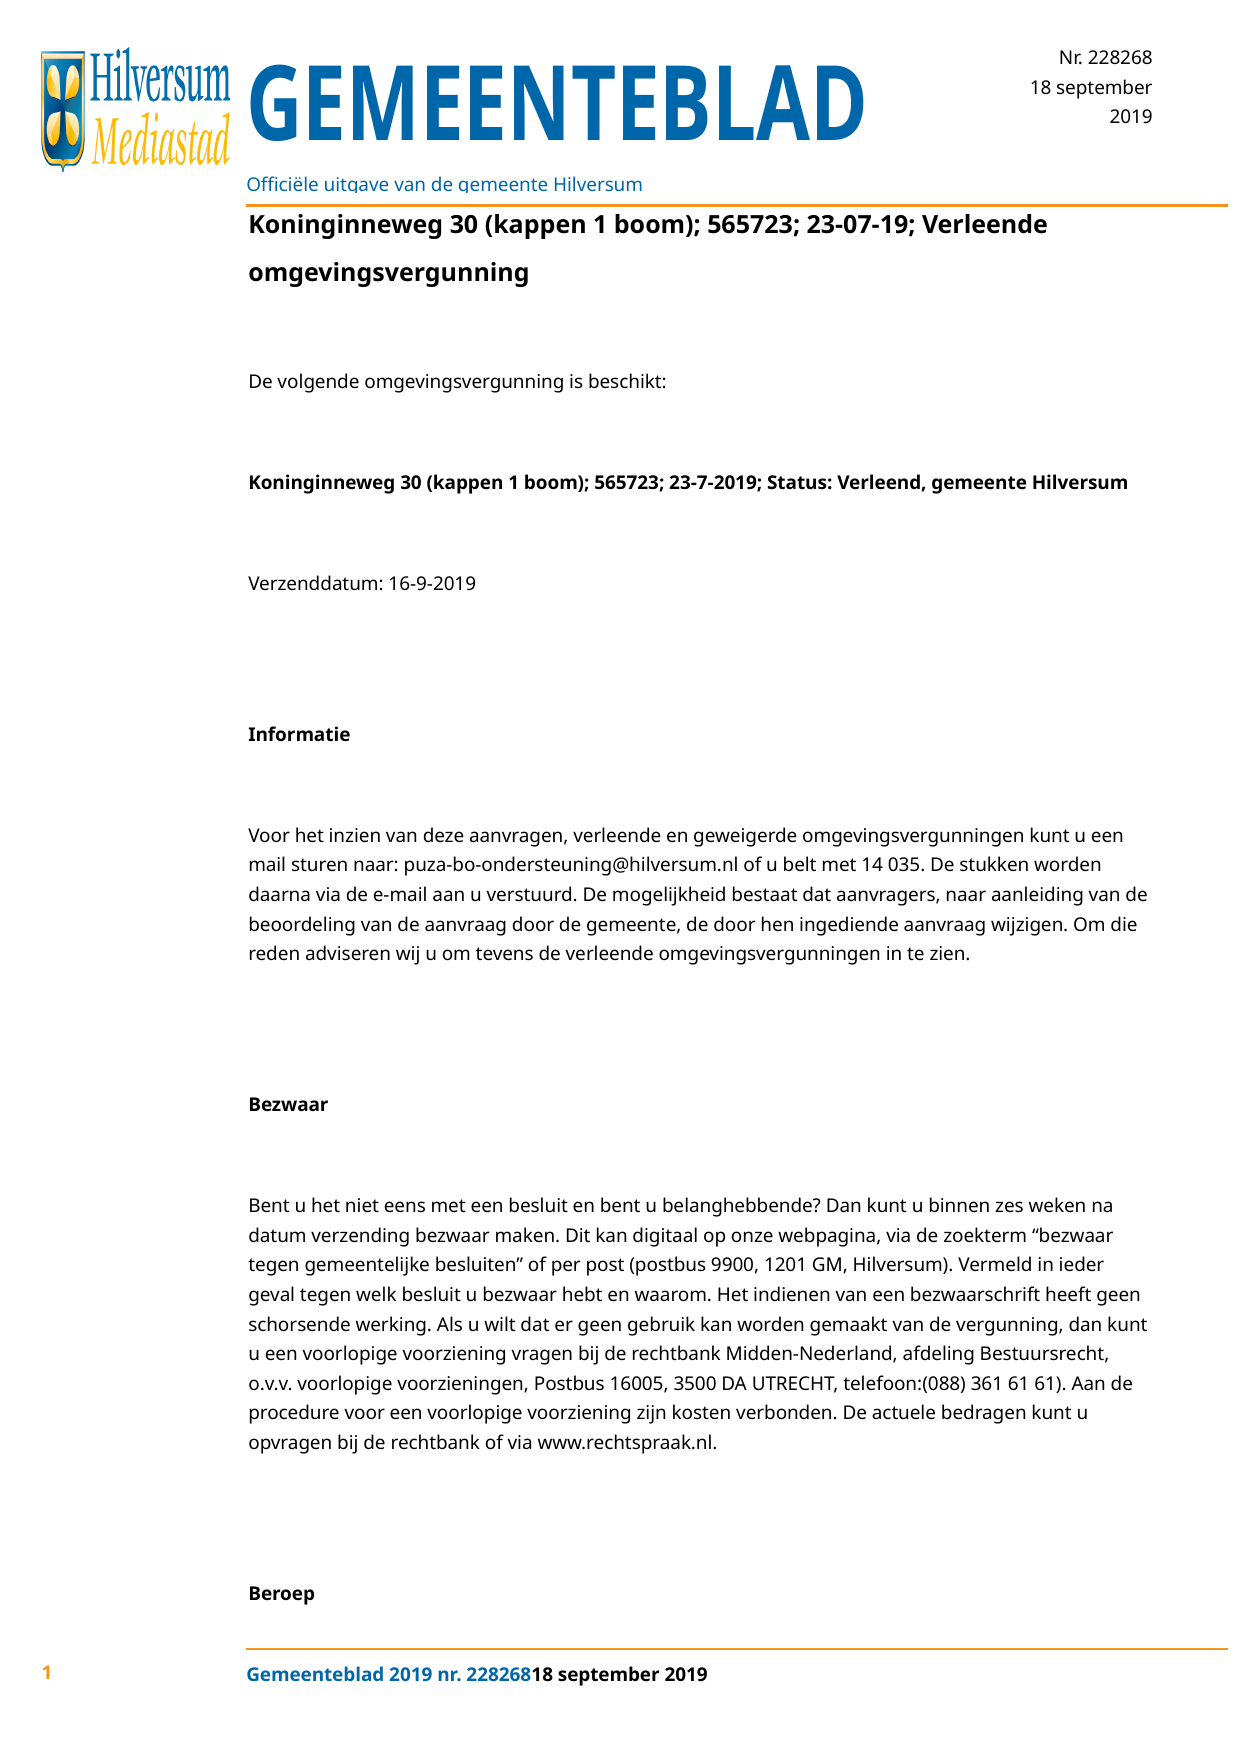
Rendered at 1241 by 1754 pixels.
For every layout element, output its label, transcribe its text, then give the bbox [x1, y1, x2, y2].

text Koninginneweg 30 (kappen 1 boom); 565723; 23-07-19; Verleende omgevingsvergunning [248, 207, 1152, 288]
picture [41, 47, 231, 172]
text Beroep [248, 1580, 1152, 1606]
text De volgende omgevingsvergunning is beschikt: [248, 368, 1152, 394]
text Bent u het niet eens met een besluit en bent u belanghebbende? Dan kunt u binnen zes weken na datum verzending bezwaar maken. Dit kan digitaal op onze webpagina, via de zoekterm “bezwaar tegen gemeentelijke besluiten” of per post (postbus 9900, 1201 GM, Hilversum). Vermeld in ieder geval tegen welk besluit u bezwaar hebt en waarom. Het indienen van een bezwaarschrift heeft geen schorsende werking. Als u wilt dat er geen gebruik kan worden gemaakt van de vergunning, dan kunt u een voorlopige voorziening vragen bij de rechtbank Midden-Nederland, afdeling Bestuursrecht, o.v.v. voorlopige voorzieningen, Postbus 16005, 3500 DA UTRECHT, telefoon:(088) 361 61 61). Aan de procedure voor een voorlopige voorziening zijn kosten verbonden. De actuele bedragen kunt u opvragen bij de rechtbank of via www.rechtspraak.nl. [248, 1192, 1152, 1455]
text Koninginneweg 30 (kappen 1 boom); 565723; 23-7-2019; Status: Verleend, gemeente Hilversum [248, 469, 1152, 495]
text Bezwaar [248, 1092, 1152, 1117]
text Informatie [248, 721, 1152, 747]
text Verzenddatum: 16-9-2019 [248, 570, 1152, 596]
text Voor het inzien van deze aanvragen, verleende en geweigerde omgevingsvergunningen kunt u een mail sturen naar: puza-bo-ondersteuning@hilversum.nl of u belt met 14 035. De stukken worden daarna via de e-mail aan u verstuurd. De mogelijkheid bestaat dat aanvragers, naar aanleiding van de beoordeling van de aanvraag door de gemeente, de door hen ingediende aanvraag wijzigen. Om die reden adviseren wij u om tevens de verleende omgevingsvergunningen in te zien. [248, 822, 1152, 966]
